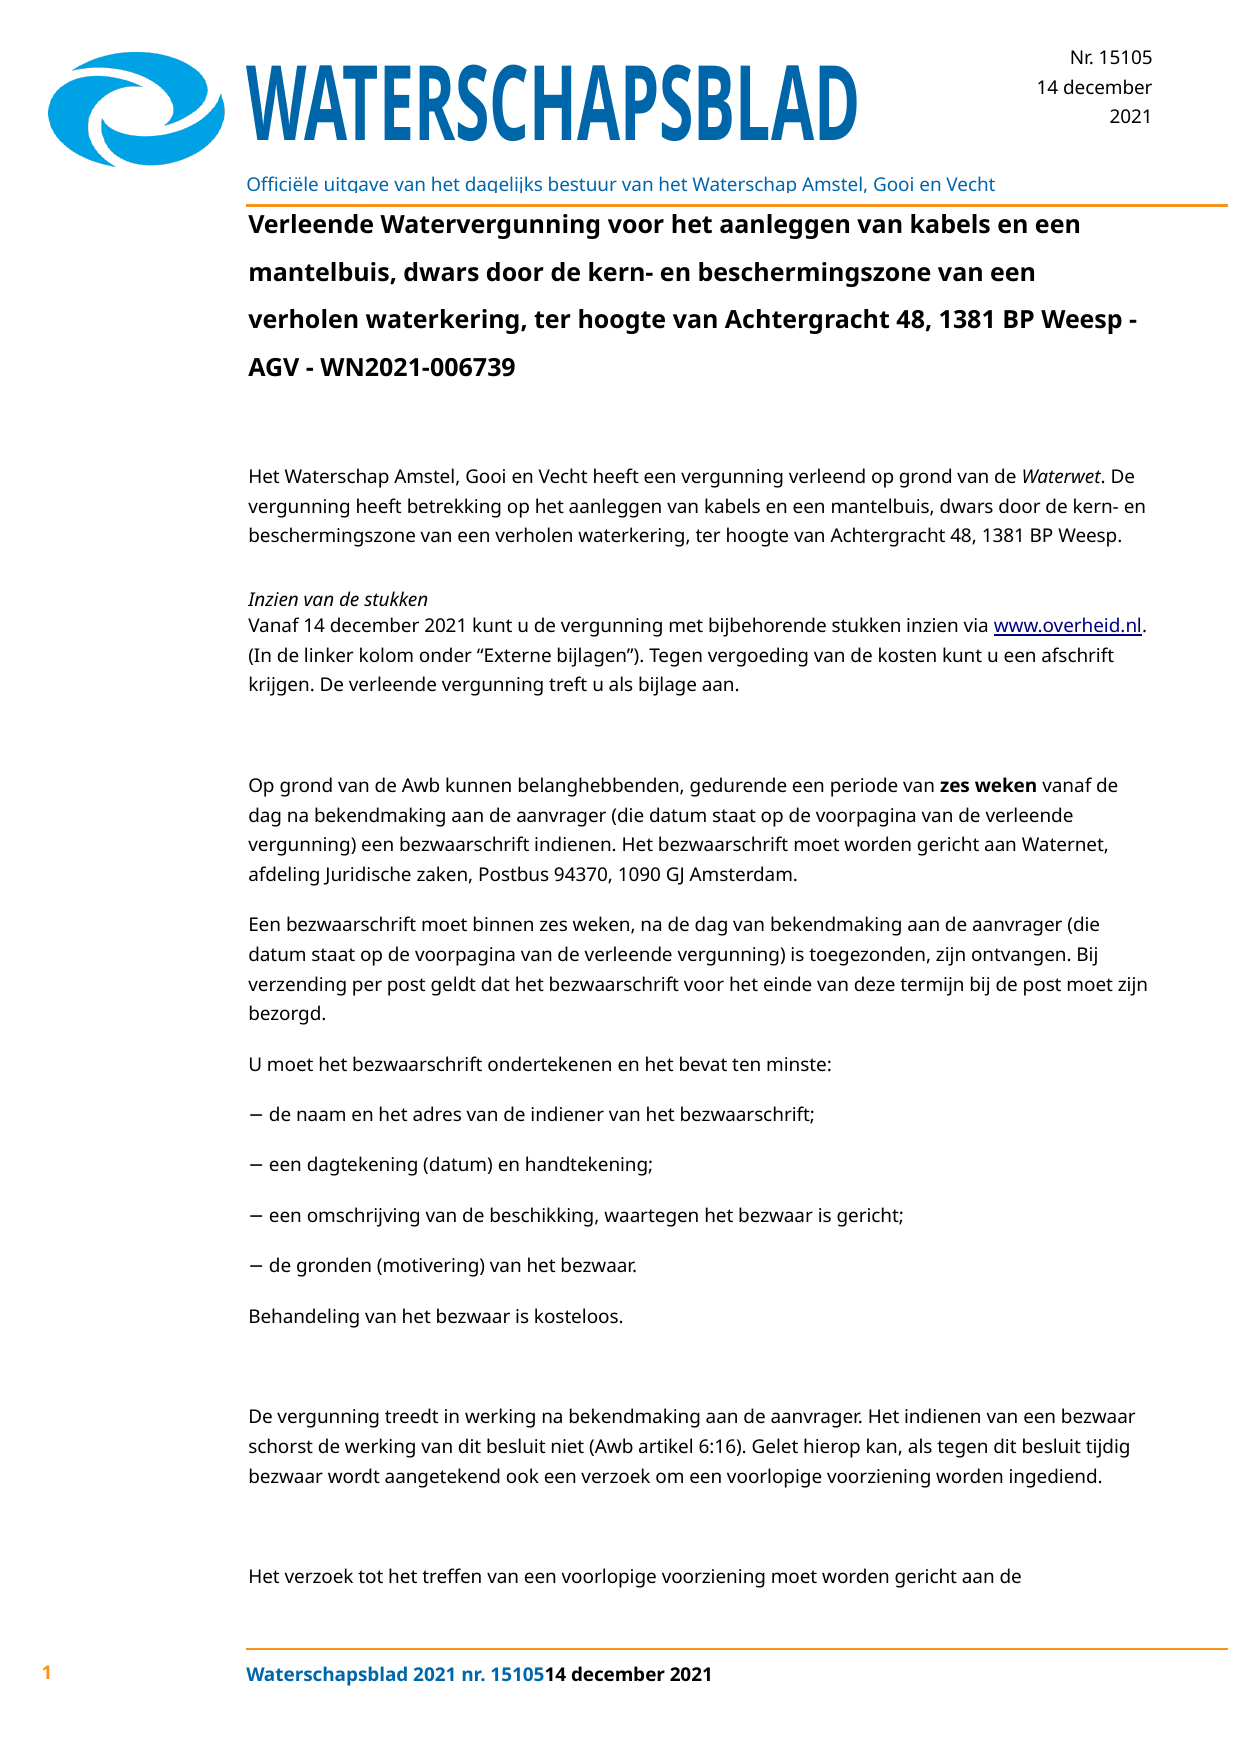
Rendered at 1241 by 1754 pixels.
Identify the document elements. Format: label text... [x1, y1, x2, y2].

text Het verzoek tot het treffen van een voorlopige voorziening moet worden gericht aan de [248, 1564, 1152, 1589]
text − een dagtekening (datum) en handtekening; [248, 1152, 1152, 1177]
text Behandeling van het bezwaar is kosteloos. [248, 1303, 1152, 1328]
text − een omschrijving van de beschikking, waartegen het bezwaar is gericht; [248, 1202, 1152, 1228]
picture [41, 47, 231, 172]
text Inzien van de stukken [248, 587, 1152, 612]
text Een bezwaarschrift moet binnen zes weken, na de dag van bekendmaking aan de aanvrager (die datum staat op de voorpagina van de verleende vergunning) is toegezonden, zijn ontvangen. Bij verzending per post geldt dat het bezwaarschrift voor het einde van deze termijn bij de post moet zijn bezorgd. [248, 912, 1152, 1026]
text Vanaf 14 december 2021 kunt u de vergunning met bijbehorende stukken inzien via www.overheid.nl. (In de linker kolom onder “Externe bijlagen”). Tegen vergoeding van de kosten kunt u een afschrift krijgen. De verleende vergunning treft u als bijlage aan. [248, 612, 1152, 697]
text − de naam en het adres van de indiener van het bezwaarschrift; [248, 1101, 1152, 1127]
text De vergunning treedt in werking na bekendmaking aan de aanvrager. Het indienen van een bezwaar schorst de werking van dit besluit niet (Awb artikel 6:16). Gelet hierop kan, als tegen dit besluit tijdig bezwaar wordt aangetekend ook een verzoek om een voorlopige voorziening worden ingediend. [248, 1404, 1152, 1488]
text U moet het bezwaarschrift ondertekenen en het bevat ten minste: [248, 1051, 1152, 1076]
text Het Waterschap Amstel, Gooi en Vecht heeft een vergunning verleend op grond van de Waterwet. De vergunning heeft betrekking op het aanleggen van kabels en een mantelbuis, dwars door de kern- en beschermingszone van een verholen waterkering, ter hoogte van Achtergracht 48, 1381 BP Weesp. [248, 463, 1152, 548]
text Verleende Watervergunning voor het aanleggen van kabels en een mantelbuis, dwars door de kern- en beschermingszone van een verholen waterkering, ter hoogte van Achtergracht 48, 1381 BP Weesp - AGV - WN2021-006739 [248, 207, 1152, 384]
text − de gronden (motivering) van het bezwaar. [248, 1252, 1152, 1278]
text Op grond van de Awb kunnen belanghebbenden, gedurende een periode van zes weken vanaf de dag na bekendmaking aan de aanvrager (die datum staat op de voorpagina van de verleende vergunning) een bezwaarschrift indienen. Het bezwaarschrift moet worden gericht aan Waternet, afdeling Juridische zaken, Postbus 94370, 1090 GJ Amsterdam. [248, 772, 1152, 887]
